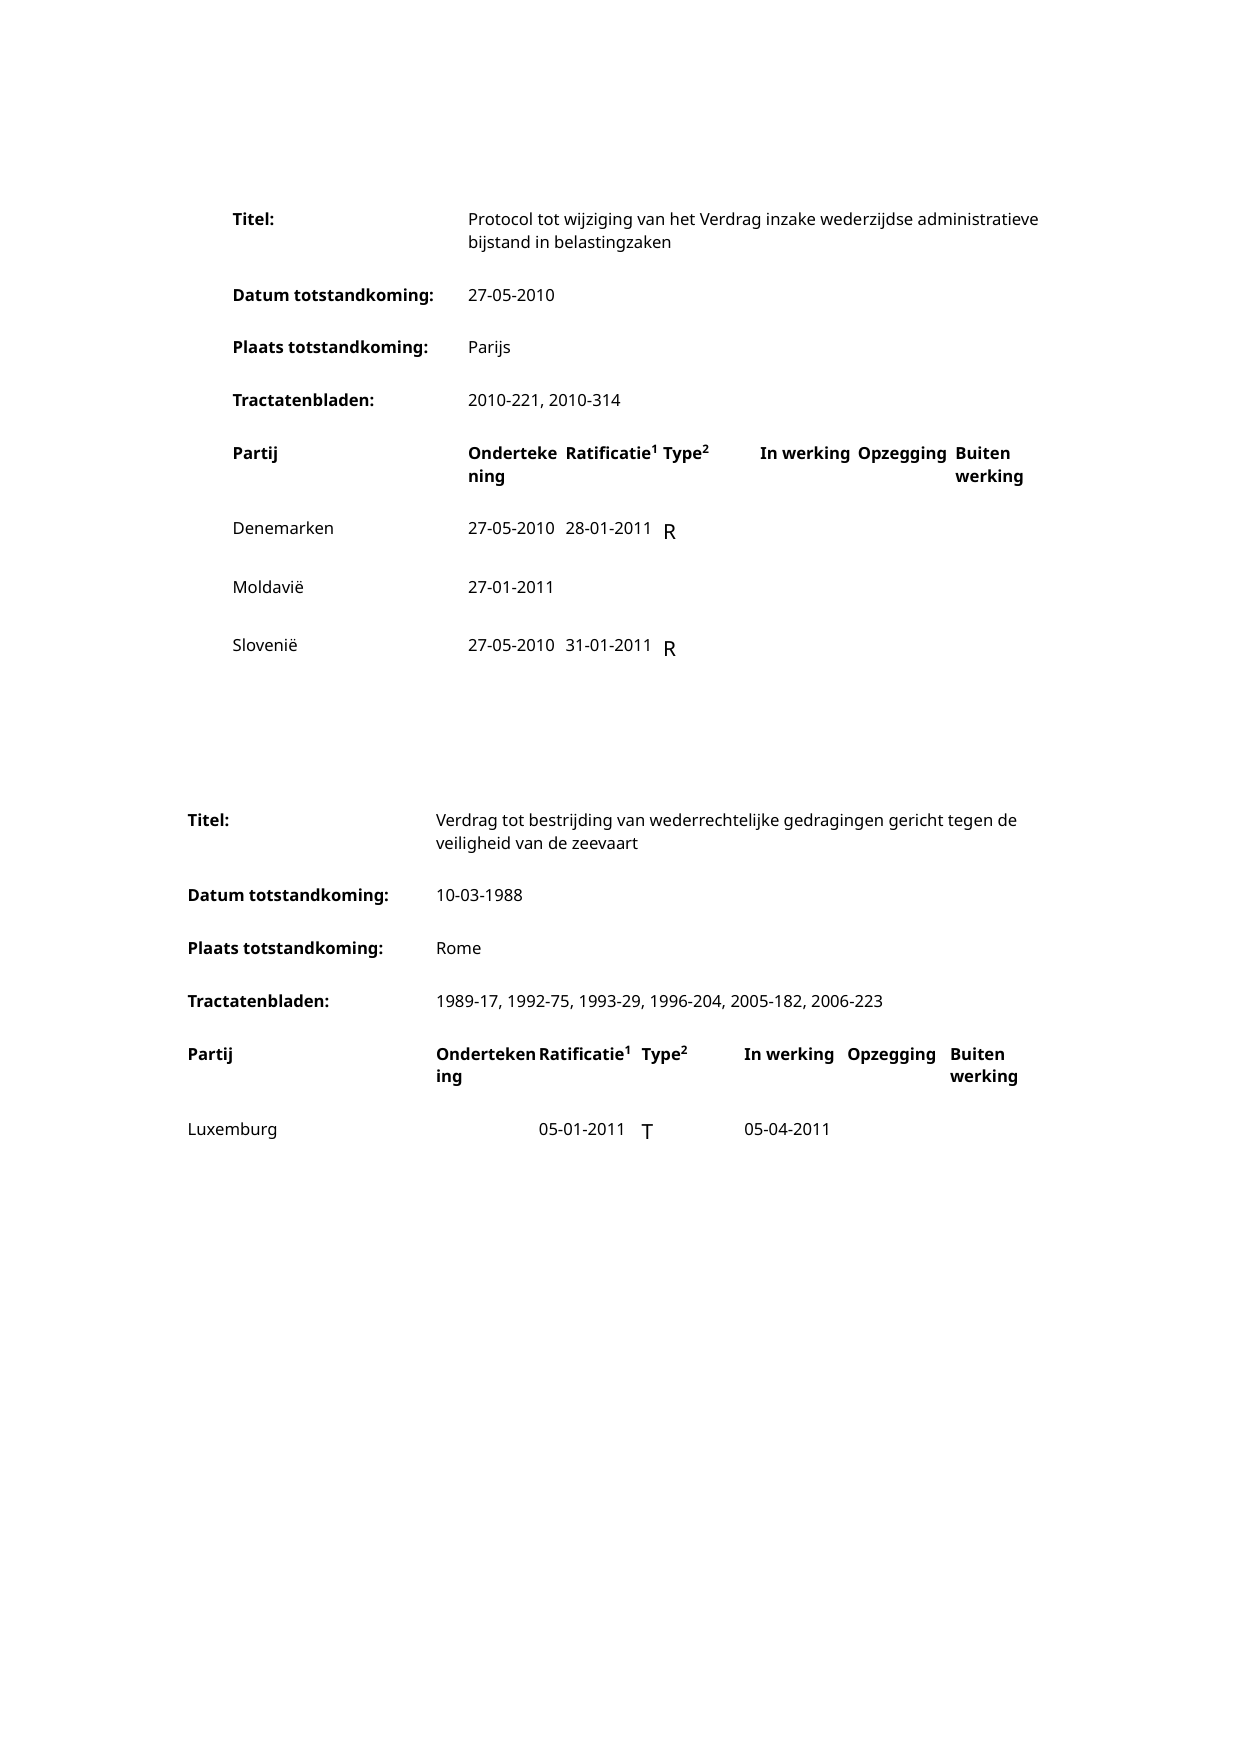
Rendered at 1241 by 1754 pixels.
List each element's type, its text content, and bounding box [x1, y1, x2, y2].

table_cell Buiten werking [955, 441, 1053, 517]
table_cell Buiten werking [950, 1042, 1053, 1117]
table_cell [847, 1118, 950, 1176]
table_cell R [663, 634, 760, 692]
table_cell [565, 575, 663, 634]
table_cell Ondertekening [468, 441, 565, 517]
table_cell 1989-17, 1992-75, 1993-29, 1996-204, 2005-182, 2006-223 [436, 989, 1053, 1042]
table_header Protocol tot wijziging van het Verdrag inzake wederzijdse administratieve bijstand in belastingzaken [468, 208, 1053, 283]
table_cell Ratificatie1 [539, 1042, 641, 1117]
table_header Verdrag tot bestrijding van wederrechtelijke gedragingen gericht tegen de veiligheid van de zeevaart [436, 809, 1053, 884]
table_cell 10-03-1988 [436, 884, 1053, 937]
table_cell [858, 517, 955, 575]
table_cell 27-05-2010 [468, 634, 565, 692]
table_cell 05-04-2011 [744, 1118, 847, 1176]
table_cell 27-05-2010 [468, 517, 565, 575]
table_cell In werking [744, 1042, 847, 1117]
table_cell Tractatenbladen: [233, 389, 468, 441]
table_cell Datum totstandkoming: [233, 283, 468, 336]
table_cell Type2 [641, 1042, 744, 1117]
table_cell Parijs [468, 336, 1053, 389]
table_cell Type2 [663, 441, 760, 517]
table_cell [955, 517, 1053, 575]
table_header Titel: [188, 809, 436, 884]
table_cell Opzegging [858, 441, 955, 517]
table_cell Plaats totstandkoming: [233, 336, 468, 389]
table_cell Plaats totstandkoming: [188, 937, 436, 989]
table_cell T [641, 1118, 744, 1176]
table_cell 27-01-2011 [468, 575, 565, 634]
table_cell Tractatenbladen: [188, 989, 436, 1042]
table_cell Luxemburg [188, 1118, 436, 1176]
table_cell Opzegging [847, 1042, 950, 1117]
table_cell Datum totstandkoming: [188, 884, 436, 937]
table_cell [858, 575, 955, 634]
table_cell Partij [188, 1042, 436, 1117]
table_cell Rome [436, 937, 1053, 989]
table_cell 31-01-2011 [565, 634, 663, 692]
table_cell R [663, 517, 760, 575]
table_cell 27-05-2010 [468, 283, 1053, 336]
table_cell Ondertekening [436, 1042, 539, 1117]
table_cell Ratificatie1 [565, 441, 663, 517]
table_cell [858, 634, 955, 692]
table_header Titel: [233, 208, 468, 283]
table_cell [955, 634, 1053, 692]
table_cell [950, 1118, 1053, 1176]
table_cell Denemarken [233, 517, 468, 575]
table_cell [663, 575, 760, 634]
table_cell [760, 517, 858, 575]
table_cell Moldavië [233, 575, 468, 634]
table_cell In werking [760, 441, 858, 517]
table_cell [760, 634, 858, 692]
table_cell 2010-221, 2010-314 [468, 389, 1053, 441]
table_cell Partij [233, 441, 468, 517]
table_cell [760, 575, 858, 634]
table_cell [436, 1118, 539, 1176]
table_cell Slovenië [233, 634, 468, 692]
table_cell 05-01-2011 [539, 1118, 641, 1176]
table_cell [955, 575, 1053, 634]
table_cell 28-01-2011 [565, 517, 663, 575]
